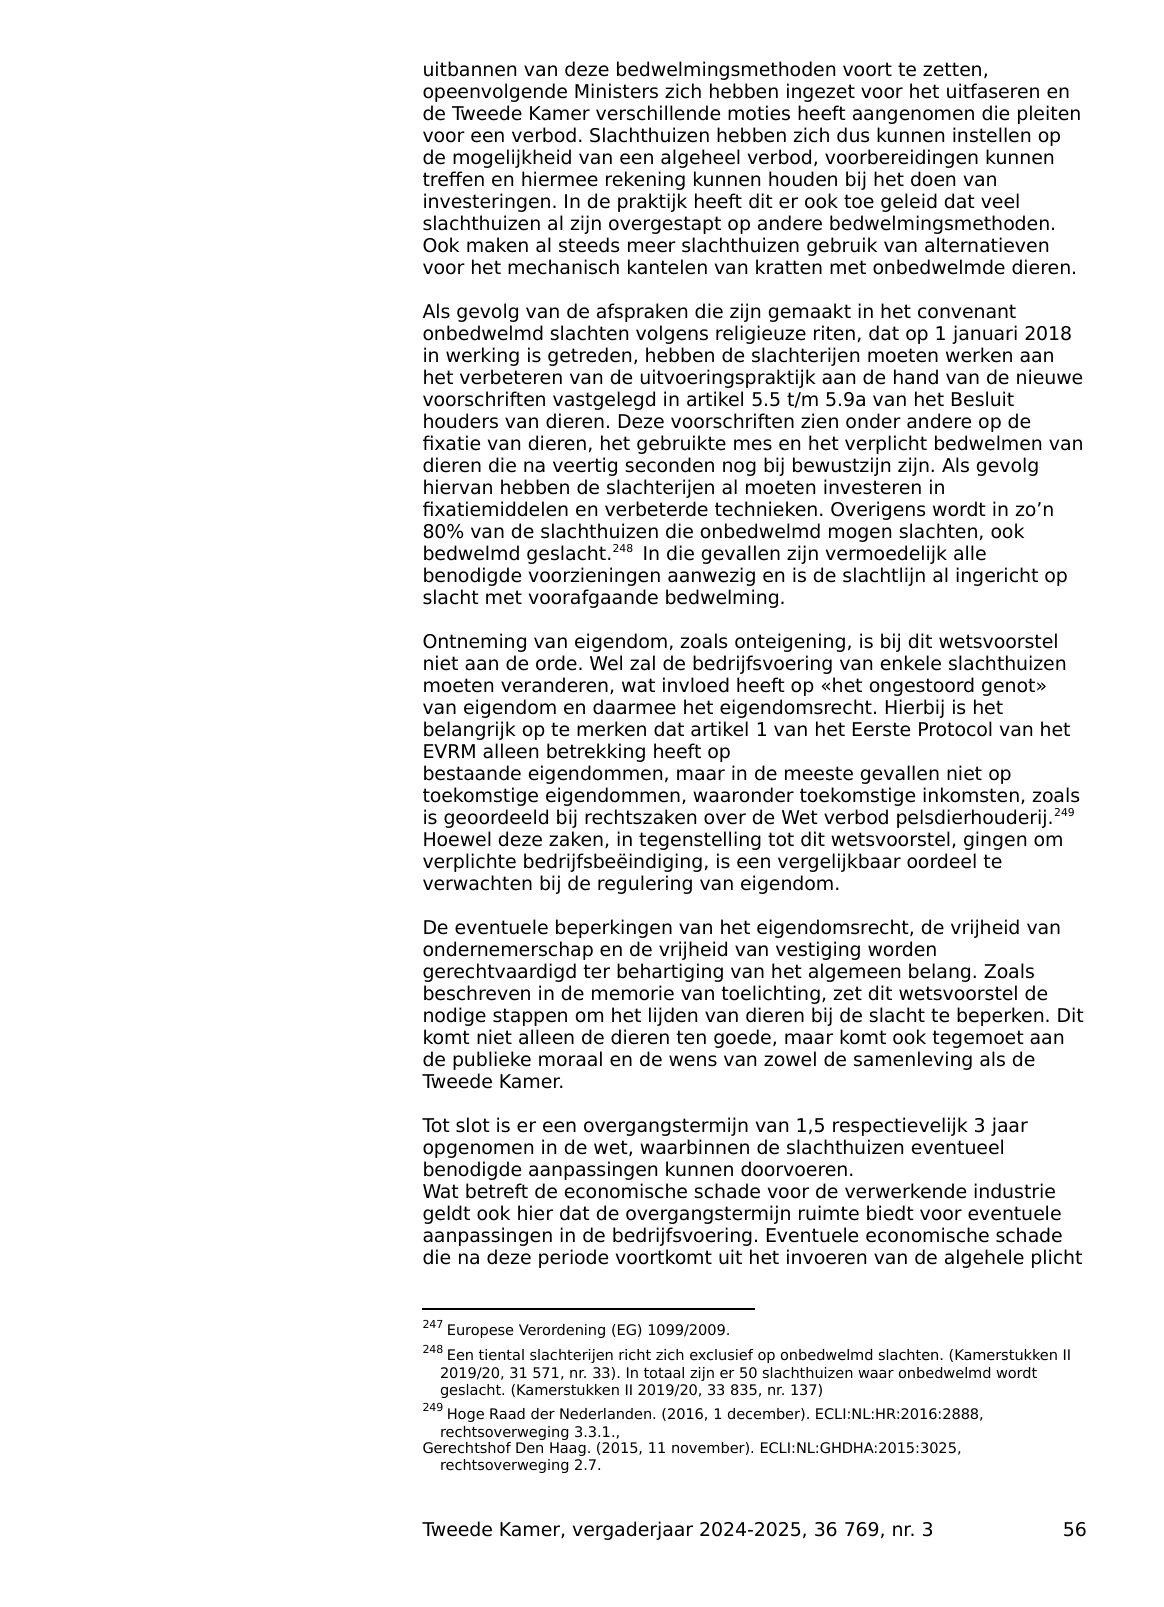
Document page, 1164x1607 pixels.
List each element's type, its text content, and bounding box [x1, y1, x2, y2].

text Hoge Raad der Nederlanden. (2016, 1 december). ECLI:NL:HR:2016:2888, rechtsoverweging 3.3.1., [422, 1402, 1087, 1441]
text Een tiental slachterijen richt zich exclusief op onbedwelmd slachten. (Kamerstukken II 2019/20, 31 571, nr. 33). In totaal zijn er 50 slachthuizen waar onbedwelmd wordt geslacht. (Kamerstukken II 2019/20, 33 835, nr. 137) [422, 1343, 1087, 1399]
text bestaande eigendommen, maar in de meeste gevallen niet op toekomstige eigendommen, waaronder toekomstige inkomsten, zoals is geoordeeld bij rechtszaken over de Wet verbod pelsdierhouderij. Hoewel deze zaken, in tegenstelling tot dit wetsvoorstel, gingen om [422, 763, 1087, 851]
text Als gevolg van de afspraken die zijn gemaakt in het convenant onbedwelmd slachten volgens religieuze riten, dat op 1 januari 2018 in werking is getreden, hebben de slachterijen moeten werken aan het verbeteren van de uitvoeringspraktijk aan de hand van de nieuwe voorschriften vastgelegd in artikel 5.5 t/m 5.9a van het Besluit houders van dieren. Deze voorschriften zien onder andere op de fixatie van dieren, het gebruikte mes en het verplicht bedwelmen van dieren die na veertig seconden nog bij bewustzijn zijn. Als gevolg hiervan hebben de slachterijen al moeten investeren in fixatiemiddelen en verbeterde technieken. Overigens wordt in zo’n 80% van de slachthuizen die onbedwelmd mogen slachten, ook bedwelmd geslacht. In die gevallen zijn vermoedelijk alle benodigde voorzieningen aanwezig en is de slachtlijn al ingericht op slacht met voorafgaande bedwelming. [422, 301, 1087, 609]
text Gerechtshof Den Haag. (2015, 11 november). ECLI:NL:GHDHA:2015:3025, rechtsoverweging 2.7. [422, 1441, 1087, 1474]
text Tot slot is er een overgangstermijn van 1,5 respectievelijk 3 jaar opgenomen in de wet, waarbinnen de slachthuizen eventueel benodigde aanpassingen kunnen doorvoeren. [422, 1115, 1087, 1181]
text uitbannen van deze bedwelmingsmethoden voort te zetten, opeenvolgende Ministers zich hebben ingezet voor het uitfaseren en de Tweede Kamer verschillende moties heeft aangenomen die pleiten voor een verbod. Slachthuizen hebben zich dus kunnen instellen op de mogelijkheid van een algeheel verbod, voorbereidingen kunnen treffen en hiermee rekening kunnen houden bij het doen van investeringen. In de praktijk heeft dit er ook toe geleid dat veel slachthuizen al zijn overgestapt op andere bedwelmingsmethoden. Ook maken al steeds meer slachthuizen gebruik van alternatieven voor het mechanisch kantelen van kratten met onbedwelmde dieren. [422, 59, 1087, 279]
text verplichte bedrijfsbeëindiging, is een vergelijkbaar oordeel te verwachten bij de regulering van eigendom. [422, 851, 1087, 895]
text Europese Verordening (EG) 1099/2009. [422, 1318, 1087, 1340]
text De eventuele beperkingen van het eigendomsrecht, de vrijheid van ondernemerschap en de vrijheid van vestiging worden gerechtvaardigd ter behartiging van het algemeen belang. Zoals beschreven in de memorie van toelichting, zet dit wetsvoorstel de nodige stappen om het lijden van dieren bij de slacht te beperken. Dit komt niet alleen de dieren ten goede, maar komt ook tegemoet aan de publieke moraal en de wens van zowel de samenleving als de Tweede Kamer. [422, 917, 1087, 1093]
text Ontneming van eigendom, zoals onteigening, is bij dit wetsvoorstel niet aan de orde. Wel zal de bedrijfsvoering van enkele slachthuizen moeten veranderen, wat invloed heeft op «het ongestoord genot» van eigendom en daarmee het eigendomsrecht. Hierbij is het belangrijk op te merken dat artikel 1 van het Eerste Protocol van het EVRM alleen betrekking heeft op [422, 631, 1087, 763]
text Wat betreft de economische schade voor de verwerkende industrie geldt ook hier dat de overgangstermijn ruimte biedt voor eventuele aanpassingen in de bedrijfsvoering. Eventuele economische schade die na deze periode voortkomt uit het invoeren van de algehele plicht [422, 1181, 1087, 1269]
